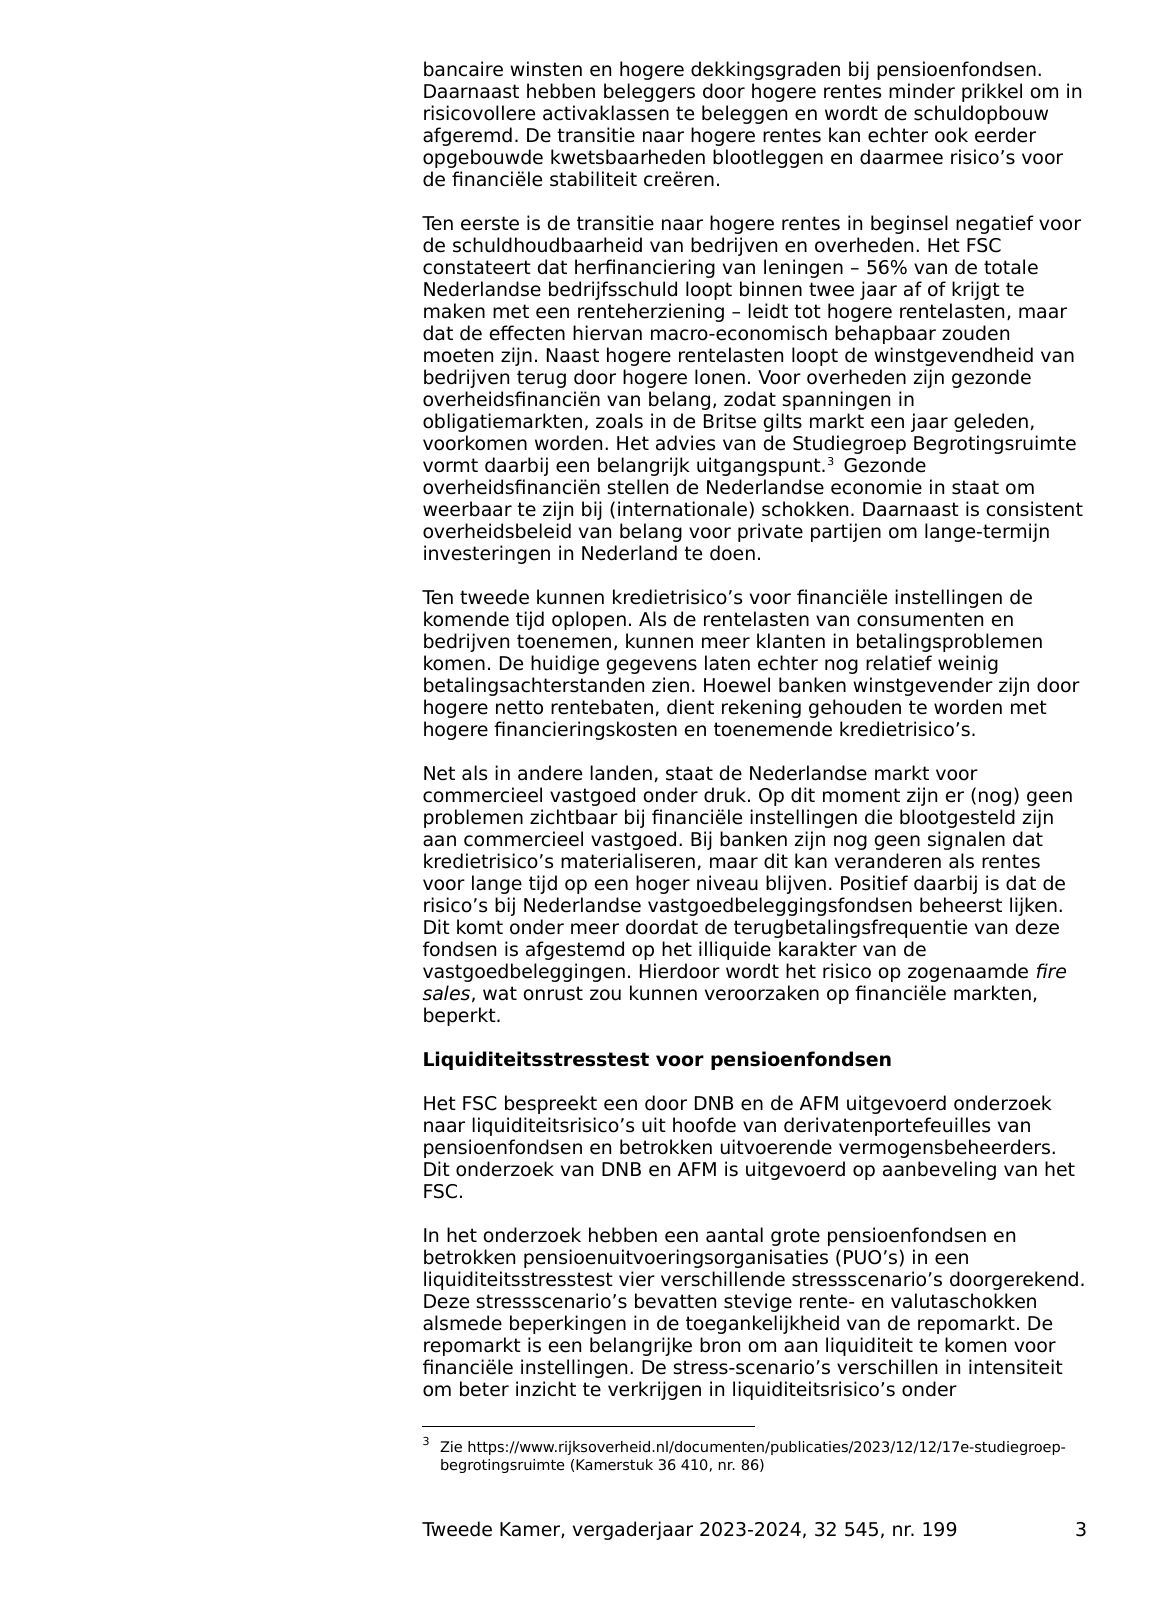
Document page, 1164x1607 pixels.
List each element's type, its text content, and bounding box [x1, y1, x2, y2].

text Zie https://www.rijksoverheid.nl/documenten/publicaties/2023/12/12/17e-studiegroep-begrotingsruimte (Kamerstuk 36 410, nr. 86) [422, 1435, 1087, 1474]
text bancaire winsten en hogere dekkingsgraden bij pensioenfondsen. Daarnaast hebben beleggers door hogere rentes minder prikkel om in risicovollere activaklassen te beleggen en wordt de schuldopbouw afgeremd. De transitie naar hogere rentes kan echter ook eerder opgebouwde kwetsbaarheden blootleggen en daarmee risico’s voor de financiële stabiliteit creëren. [422, 59, 1087, 191]
text Ten tweede kunnen kredietrisico’s voor financiële instellingen de komende tijd oplopen. Als de rentelasten van consumenten en bedrijven toenemen, kunnen meer klanten in betalingsproblemen komen. De huidige gegevens laten echter nog relatief weinig betalingsachterstanden zien. Hoewel banken winstgevender zijn door hogere netto rentebaten, dient rekening gehouden te worden met hogere financieringskosten en toenemende kredietrisico’s. [422, 587, 1087, 741]
text Net als in andere landen, staat de Nederlandse markt voor commercieel vastgoed onder druk. Op dit moment zijn er (nog) geen problemen zichtbaar bij financiële instellingen die blootgesteld zijn aan commercieel vastgoed. Bij banken zijn nog geen signalen dat kredietrisico’s materialiseren, maar dit kan veranderen als rentes voor lange tijd op een hoger niveau blijven. Positief daarbij is dat de risico’s bij Nederlandse vastgoedbeleggingsfondsen beheerst lijken. Dit komt onder meer doordat de terugbetalingsfrequentie van deze fondsen is afgestemd op het illiquide karakter van de vastgoedbeleggingen. Hierdoor wordt het risico op zogenaamde fire sales, wat onrust zou kunnen veroorzaken op financiële markten, beperkt. [422, 763, 1087, 1027]
text In het onderzoek hebben een aantal grote pensioenfondsen en betrokken pensioenuitvoeringsorganisaties (PUO’s) in een liquiditeitsstresstest vier verschillende stressscenario’s doorgerekend. Deze stressscenario’s bevatten stevige rente- en valutaschokken alsmede beperkingen in de toegankelijkheid van de repomarkt. De repomarkt is een belangrijke bron om aan liquiditeit te komen voor financiële instellingen. De stress-scenario’s verschillen in intensiteit om beter inzicht te verkrijgen in liquiditeitsrisico’s onder [422, 1225, 1087, 1401]
text Het FSC bespreekt een door DNB en de AFM uitgevoerd onderzoek naar liquiditeitsrisico’s uit hoofde van derivatenportefeuilles van pensioenfondsen en betrokken uitvoerende vermogensbeheerders. Dit onderzoek van DNB en AFM is uitgevoerd op aanbeveling van het FSC. [422, 1093, 1087, 1203]
subtitle Liquiditeitsstresstest voor pensioenfondsen [422, 1049, 1087, 1071]
text Ten eerste is de transitie naar hogere rentes in beginsel negatief voor de schuldhoudbaarheid van bedrijven en overheden. Het FSC constateert dat herfinanciering van leningen – 56% van de totale Nederlandse bedrijfsschuld loopt binnen twee jaar af of krijgt te maken met een renteherziening – leidt tot hogere rentelasten, maar dat de effecten hiervan macro-economisch behapbaar zouden moeten zijn. Naast hogere rentelasten loopt de winstgevendheid van bedrijven terug door hogere lonen. Voor overheden zijn gezonde overheidsfinanciën van belang, zodat spanningen in obligatiemarkten, zoals in de Britse gilts markt een jaar geleden, voorkomen worden. Het advies van de Studiegroep Begrotingsruimte vormt daarbij een belangrijk uitgangspunt. Gezonde overheidsfinanciën stellen de Nederlandse economie in staat om weerbaar te zijn bij (internationale) schokken. Daarnaast is consistent overheidsbeleid van belang voor private partijen om lange-termijn investeringen in Nederland te doen. [422, 213, 1087, 565]
